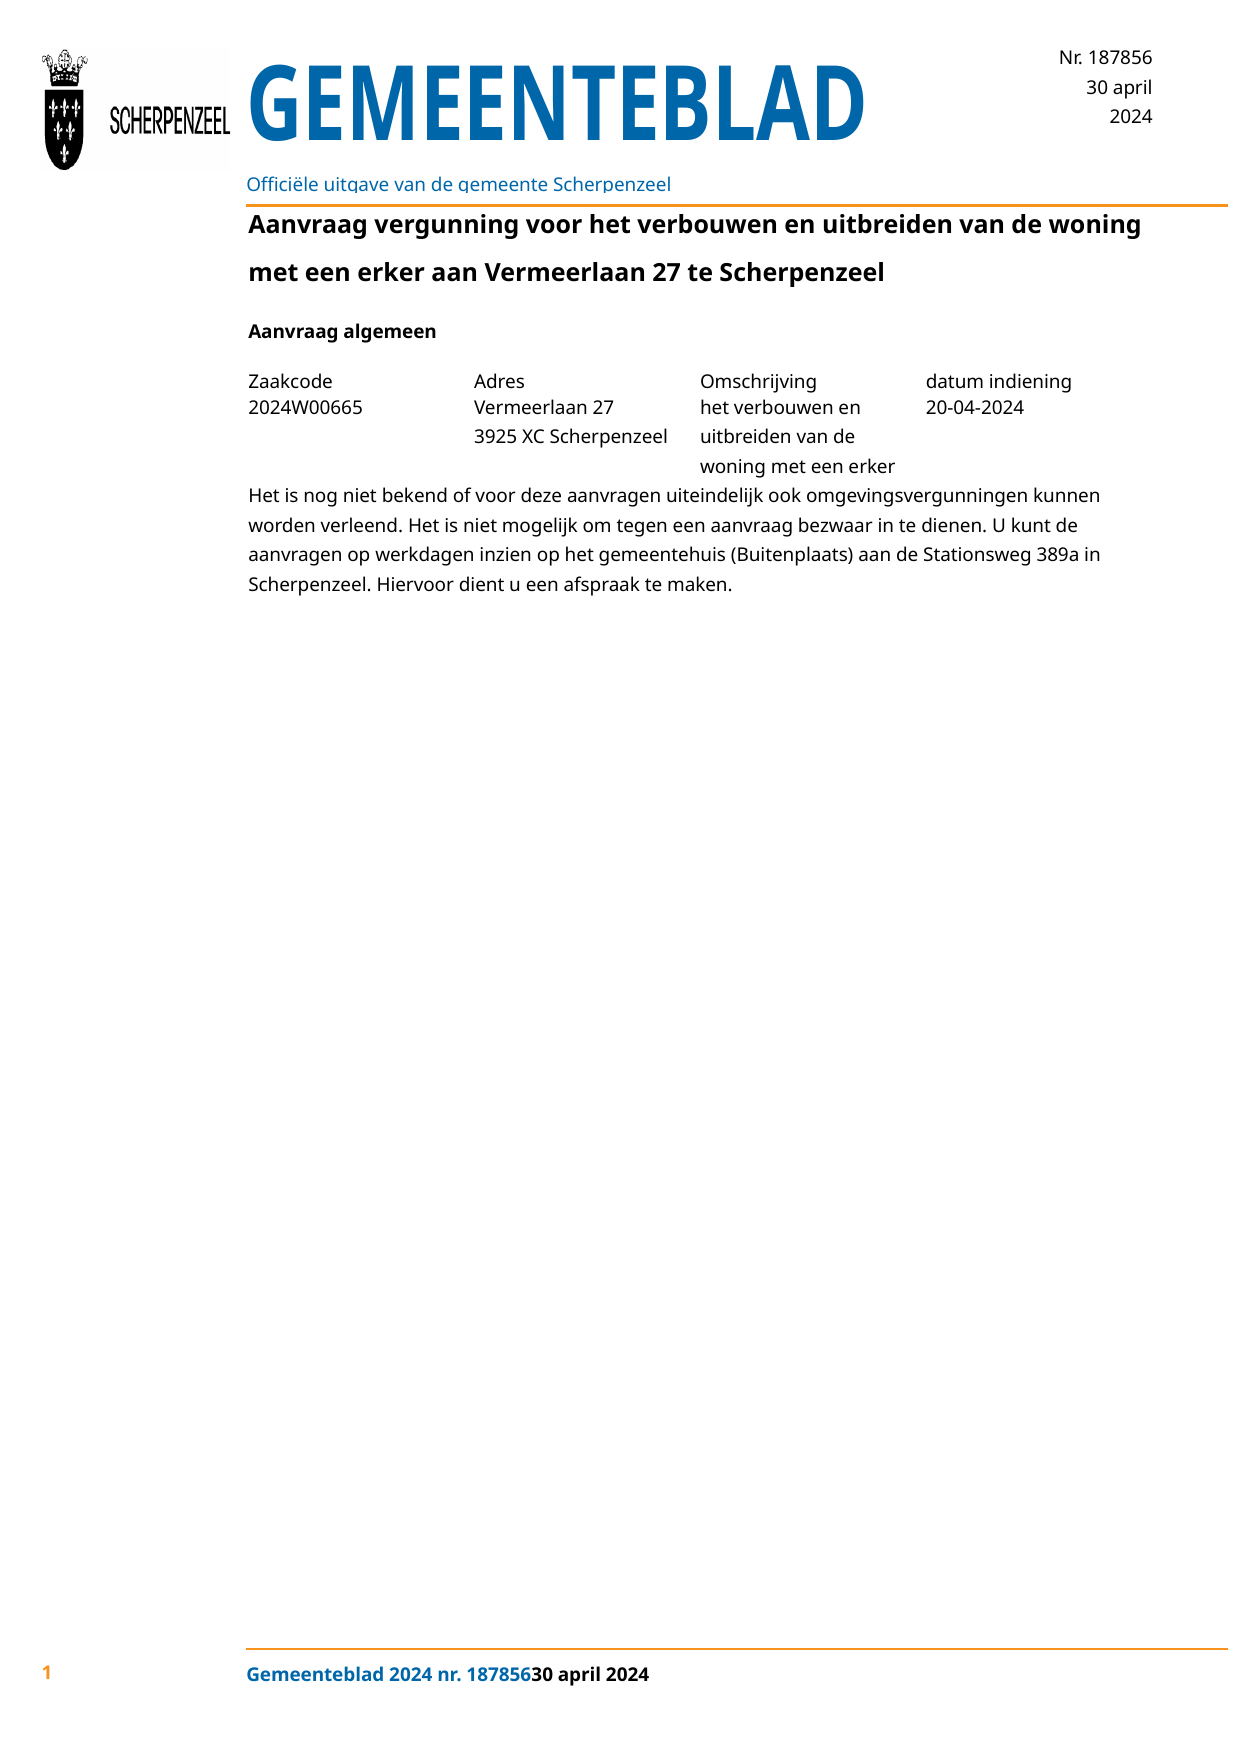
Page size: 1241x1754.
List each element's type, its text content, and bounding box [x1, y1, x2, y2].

text Aanvraag vergunning voor het verbouwen en uitbreiden van de woning met een erker aan Vermeerlaan 27 te Scherpenzeel [248, 207, 1152, 288]
table_header datum indiening [926, 369, 1152, 394]
picture [41, 47, 231, 172]
table_cell het verbouwen en uitbreiden van de woning met een erker [700, 394, 926, 479]
table_cell 2024W00665 [248, 394, 474, 479]
table_cell 20-04-2024 [926, 394, 1152, 479]
table_cell Vermeerlaan 27 3925 XC Scherpenzeel [474, 394, 700, 479]
text Aanvraag algemeen [248, 318, 1152, 344]
table_header Adres [474, 369, 700, 394]
table_header Zaakcode [248, 369, 474, 394]
table_header Omschrijving [700, 369, 926, 394]
text Het is nog niet bekend of voor deze aanvragen uiteindelijk ook omgevingsvergunningen kunnen worden verleend. Het is niet mogelijk om tegen een aanvraag bezwaar in te dienen. U kunt de aanvragen op werkdagen inzien op het gemeentehuis (Buitenplaats) aan de Stationsweg 389a in Scherpenzeel. Hiervoor dient u een afspraak te maken. [248, 482, 1152, 597]
